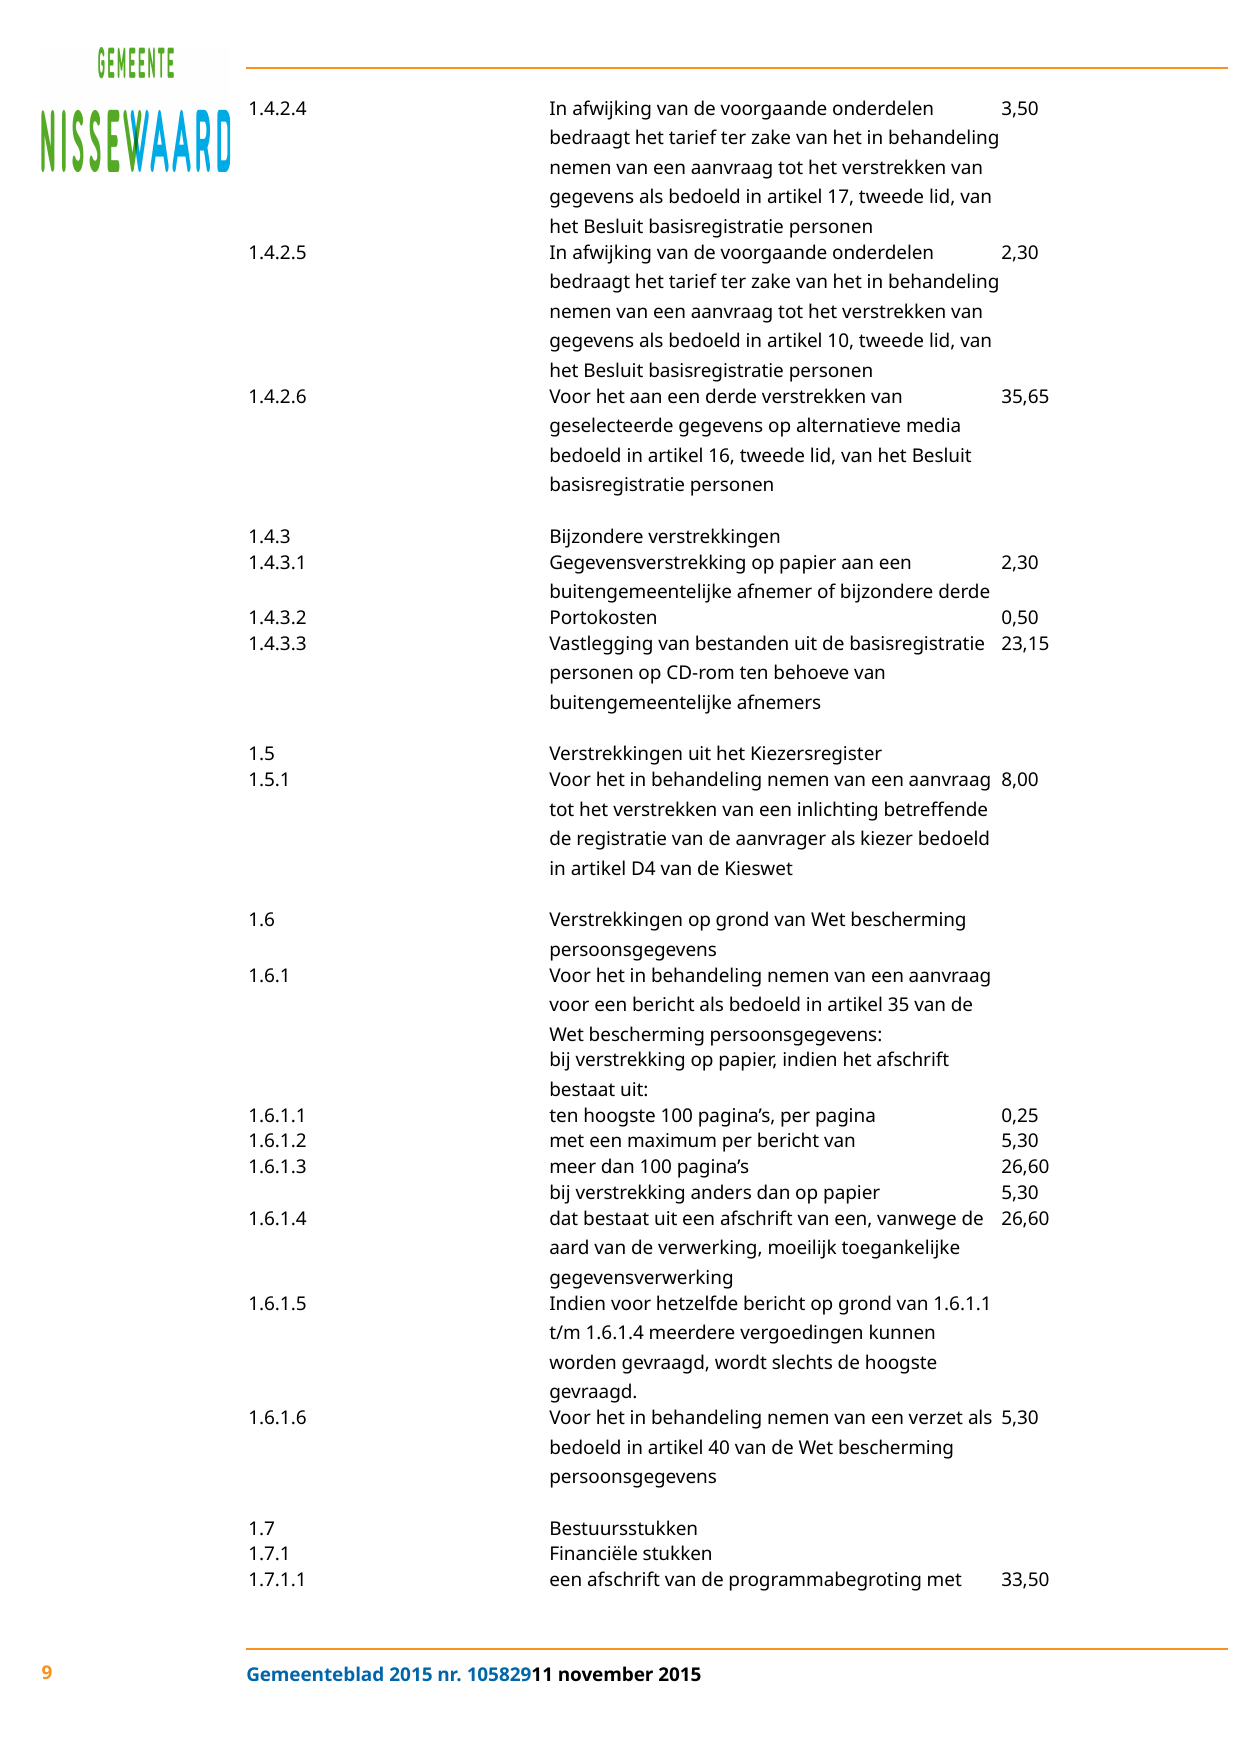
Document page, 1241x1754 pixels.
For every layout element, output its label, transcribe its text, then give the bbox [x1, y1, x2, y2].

table_cell 1.6.1.1 [248, 1102, 398, 1128]
table_cell 1.7.1 [248, 1541, 398, 1566]
table_cell bij verstrekking op papier, indien het afschrift bestaat uit: [549, 1047, 1001, 1102]
table_cell In afwijking van de voorgaande onderdelen bedraagt het tarief ter zake van het in behandeling nemen van een aanvraag tot het verstrekken van gegevens als bedoeld in artikel 10, tweede lid, van het Besluit basisregistratie personen [549, 239, 1001, 383]
table_cell [1001, 741, 1152, 766]
table_cell [399, 766, 549, 881]
table_cell [399, 95, 549, 239]
table_cell 1.4.2.4 [248, 95, 398, 239]
table_cell [399, 1541, 549, 1566]
table_cell [399, 604, 549, 630]
table_cell ten hoogste 100 pagina’s, per pagina [549, 1102, 1001, 1128]
table_cell [549, 1489, 1001, 1515]
table_cell 1.7.1.1 [248, 1566, 398, 1592]
table_cell [399, 239, 549, 383]
table_cell 1.4.2.6 [248, 383, 398, 497]
table_cell [549, 498, 1001, 523]
table_cell [1001, 498, 1152, 523]
table_cell [399, 523, 549, 549]
table_cell 1.4.3.1 [248, 549, 398, 604]
table_cell [399, 1515, 549, 1541]
table_cell [1001, 1290, 1152, 1404]
table_cell bij verstrekking anders dan op papier [549, 1179, 1001, 1205]
table_cell Bijzondere verstrekkingen [549, 523, 1001, 549]
table_cell [399, 1179, 549, 1205]
table_cell 1.6.1.6 [248, 1404, 398, 1489]
table_cell 23,15 [1001, 630, 1152, 715]
picture [222, 122, 227, 160]
table_cell [399, 1047, 549, 1102]
table_cell 26,60 [1001, 1154, 1152, 1179]
table_cell [399, 906, 549, 962]
table_cell [399, 1102, 549, 1128]
table_cell [399, 1128, 549, 1153]
table_cell Financiële stukken [549, 1541, 1001, 1566]
table_cell 0,25 [1001, 1102, 1152, 1128]
table_cell Vastlegging van bestanden uit de basisregistratie personen op CD-rom ten behoeve van buitengemeentelijke afnemers [549, 630, 1001, 715]
table_cell 33,50 [1001, 1566, 1152, 1592]
picture [201, 122, 206, 138]
table_cell [399, 741, 549, 766]
table_cell 1.6.1.4 [248, 1205, 398, 1290]
table_cell een afschrift van de programmabegroting met [549, 1566, 1001, 1592]
table_cell 5,30 [1001, 1404, 1152, 1489]
table_cell 1.7 [248, 1515, 398, 1541]
table_cell Voor het in behandeling nemen van een verzet als bedoeld in artikel 40 van de Wet bescherming persoonsgegevens [549, 1404, 1001, 1489]
table_cell Indien voor hetzelfde bericht op grond van 1.6.1.1 t/m 1.6.1.4 meerdere vergoedingen kunnen worden gevraagd, wordt slechts de hoogste gevraagd. [549, 1290, 1001, 1404]
table_cell Verstrekkingen uit het Kiezersregister [549, 741, 1001, 766]
table_cell 1.4.3.3 [248, 630, 398, 715]
table_cell [399, 1489, 549, 1515]
table_cell [399, 1205, 549, 1290]
table_cell [1001, 523, 1152, 549]
table_cell 1.6 [248, 906, 398, 962]
table_cell [248, 498, 398, 523]
table_cell 5,30 [1001, 1128, 1152, 1153]
table_cell Voor het in behandeling nemen van een aanvraag tot het verstrekken van een inlichting betreffende de registratie van de aanvrager als kiezer bedoeld in artikel D4 van de Kieswet [549, 766, 1001, 881]
table_cell 1.6.1.3 [248, 1154, 398, 1179]
table_cell 1.4.3 [248, 523, 398, 549]
table_cell [1001, 1515, 1152, 1541]
table_cell 2,30 [1001, 239, 1152, 383]
table_cell 35,65 [1001, 383, 1152, 497]
table_cell Voor het in behandeling nemen van een aanvraag voor een bericht als bedoeld in artikel 35 van de Wet bescherming persoonsgegevens: [549, 962, 1001, 1047]
table_cell 5,30 [1001, 1179, 1152, 1205]
table_cell 0,50 [1001, 604, 1152, 630]
table_cell [248, 1047, 398, 1102]
table_cell Voor het aan een derde verstrekken van geselecteerde gegevens op alternatieve media bedoeld in artikel 16, tweede lid, van het Besluit basisregistratie personen [549, 383, 1001, 497]
table_cell 1.4.3.2 [248, 604, 398, 630]
table_cell 26,60 [1001, 1205, 1152, 1290]
table_cell 1.5 [248, 741, 398, 766]
picture [200, 151, 206, 172]
table_cell [1001, 881, 1152, 906]
table_cell [248, 1489, 398, 1515]
table_cell [1001, 1541, 1152, 1566]
table_cell [549, 715, 1001, 741]
table_cell [248, 881, 398, 906]
table_cell In afwijking van de voorgaande onderdelen bedraagt het tarief ter zake van het in behandeling nemen van een aanvraag tot het verstrekken van gegevens als bedoeld in artikel 17, tweede lid, van het Besluit basisregistratie personen [549, 95, 1001, 239]
table_cell Verstrekkingen op grond van Wet bescherming persoonsgegevens [549, 906, 1001, 962]
table_cell [399, 1154, 549, 1179]
table_cell [399, 1404, 549, 1489]
table_cell 1.4.2.5 [248, 239, 398, 383]
table_cell [399, 962, 549, 1047]
picture [154, 157, 165, 172]
table_cell [1001, 906, 1152, 962]
table_cell 2,30 [1001, 549, 1152, 604]
table_cell [1001, 1047, 1152, 1102]
table_cell [399, 383, 549, 497]
table_cell 8,00 [1001, 766, 1152, 881]
table_cell [399, 549, 549, 604]
table_cell Portokosten [549, 604, 1001, 630]
picture [176, 157, 187, 172]
table_cell dat bestaat uit een afschrift van een, vanwege de aard van de verwerking, moeilijk toegankelijke gegevensverwerking [549, 1205, 1001, 1290]
table_cell 3,50 [1001, 95, 1152, 239]
table_cell Gegevensverstrekking op papier aan een buitengemeentelijke afnemer of bijzondere derde [549, 549, 1001, 604]
table_cell [399, 715, 549, 741]
table_cell [549, 881, 1001, 906]
picture [41, 47, 231, 172]
table_cell Bestuursstukken [549, 1515, 1001, 1541]
table_cell [1001, 962, 1152, 1047]
table_cell [248, 715, 398, 741]
table_cell meer dan 100 pagina’s [549, 1154, 1001, 1179]
table_cell 1.5.1 [248, 766, 398, 881]
table_cell 1.6.1.5 [248, 1290, 398, 1404]
table_cell [1001, 715, 1152, 741]
table_cell [399, 1566, 549, 1592]
table_cell [399, 1290, 549, 1404]
table_cell 1.6.1.2 [248, 1128, 398, 1153]
table_cell [399, 498, 549, 523]
table_cell [248, 1179, 398, 1205]
table_cell [399, 630, 549, 715]
table_cell [1001, 1489, 1152, 1515]
table_cell met een maximum per bericht van [549, 1128, 1001, 1153]
table_cell [399, 881, 549, 906]
table_cell 1.6.1 [248, 962, 398, 1047]
